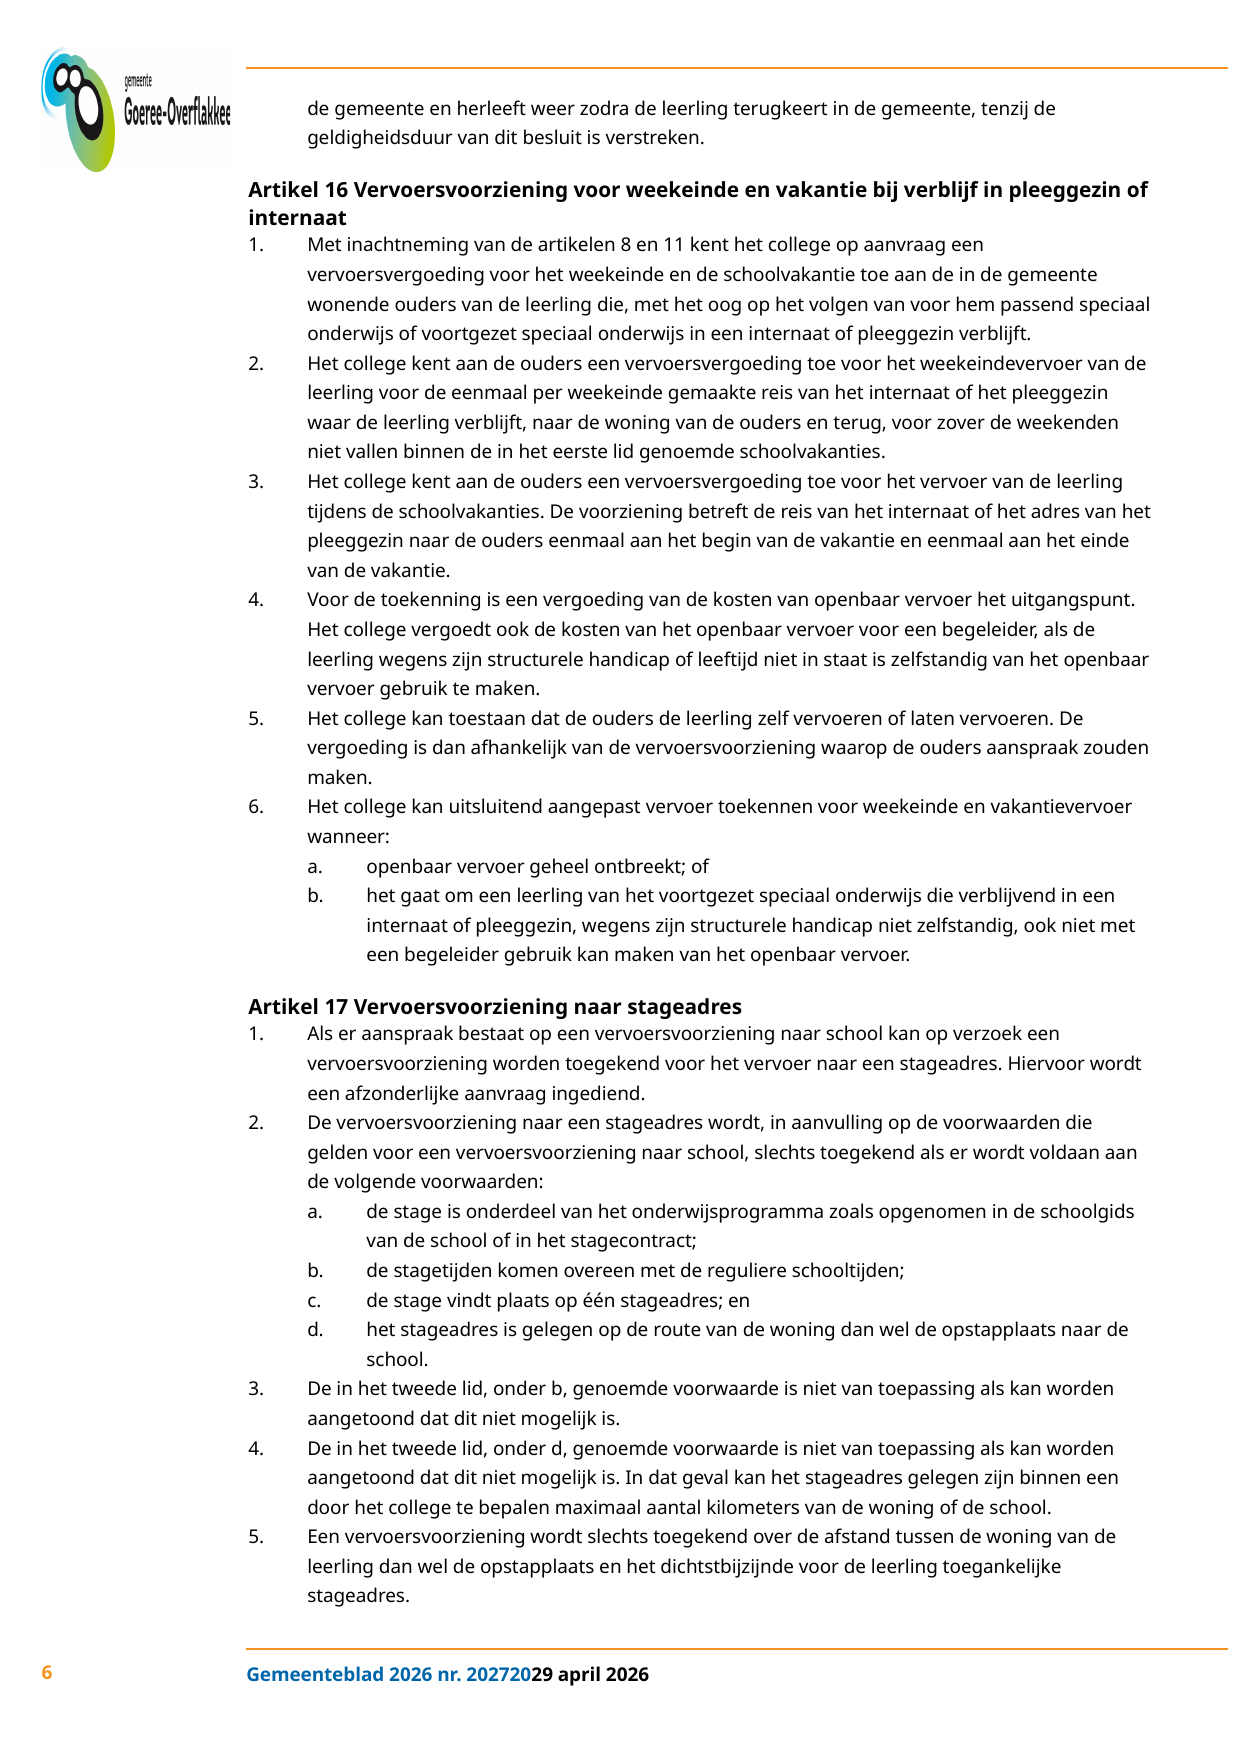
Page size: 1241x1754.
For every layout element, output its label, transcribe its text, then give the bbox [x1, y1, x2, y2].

list openbaar vervoer geheel ontbreekt; of [307, 853, 1152, 879]
list Het college kent aan de ouders een vervoersvergoeding toe voor het vervoer van de leerling tijdens de schoolvakanties. De voorziening betreft de reis van het internaat of het adres van het pleeggezin naar de ouders eenmaal aan het begin van de vakantie en eenmaal aan het einde van de vakantie. [248, 468, 1152, 583]
list Met inachtneming van de artikelen 8 en 11 kent het college op aanvraag een vervoersvergoeding voor het weekeinde en de schoolvakantie toe aan de in de gemeente wonende ouders van de leerling die, met het oog op het volgen van voor hem passend speciaal onderwijs of voortgezet speciaal onderwijs in een internaat of pleeggezin verblijft. [248, 232, 1152, 346]
list Het college kent aan de ouders een vervoersvergoeding toe voor het weekeindevervoer van de leerling voor de eenmaal per weekeinde gemaakte reis van het internaat of het pleeggezin waar de leerling verblijft, naar de woning van de ouders en terug, voor zover de weekenden niet vallen binnen de in het eerste lid genoemde schoolvakanties. [248, 350, 1152, 464]
list De in het tweede lid, onder d, genoemde voorwaarde is niet van toepassing als kan worden aangetoond dat dit niet mogelijk is. In dat geval kan het stageadres gelegen zijn binnen een door het college te bepalen maximaal aantal kilometers van de woning of de school. [248, 1435, 1152, 1519]
text Artikel 17 Vervoersvoorziening naar stageadres [248, 992, 1152, 1021]
list Voor de toekenning is een vergoeding van de kosten van openbaar vervoer het uitgangspunt. Het college vergoedt ook de kosten van het openbaar vervoer voor een begeleider, als de leerling wegens zijn structurele handicap of leeftijd niet in staat is zelfstandig van het openbaar vervoer gebruik te maken. [248, 587, 1152, 701]
list de gemeente en herleeft weer zodra de leerling terugkeert in de gemeente, tenzij de geldigheidsduur van dit besluit is verstreken. [248, 95, 1152, 150]
picture [41, 47, 231, 172]
text Artikel 16 Vervoersvoorziening voor weekeinde en vakantie bij verblijf in pleeggezin of internaat [248, 175, 1152, 232]
list Een vervoersvoorziening wordt slechts toegekend over de afstand tussen de woning van de leerling dan wel de opstapplaats en het dichtstbijzijnde voor de leerling toegankelijke stageadres. [248, 1523, 1152, 1608]
list de stage is onderdeel van het onderwijsprogramma zoals opgenomen in de schoolgids van de school of in het stagecontract; [307, 1198, 1152, 1253]
list Het college kan uitsluitend aangepast vervoer toekennen voor weekeinde en vakantievervoer wanneer: [248, 794, 1152, 849]
list Als er aanspraak bestaat op een vervoersvoorziening naar school kan op verzoek een vervoersvoorziening worden toegekend voor het vervoer naar een stageadres. Hiervoor wordt een afzonderlijke aanvraag ingediend. [248, 1021, 1152, 1105]
list de stage vindt plaats op één stageadres; en [307, 1287, 1152, 1312]
list Het college kan toestaan dat de ouders de leerling zelf vervoeren of laten vervoeren. De vergoeding is dan afhankelijk van de vervoersvoorziening waarop de ouders aanspraak zouden maken. [248, 705, 1152, 790]
list De in het tweede lid, onder b, genoemde voorwaarde is niet van toepassing als kan worden aangetoond dat dit niet mogelijk is. [248, 1376, 1152, 1431]
list de stagetijden komen overeen met de reguliere schooltijden; [307, 1257, 1152, 1283]
list het stageadres is gelegen op de route van de woning dan wel de opstapplaats naar de school. [307, 1316, 1152, 1372]
list De vervoersvoorziening naar een stageadres wordt, in aanvulling op de voorwaarden die gelden voor een vervoersvoorziening naar school, slechts toegekend als er wordt voldaan aan de volgende voorwaarden: [248, 1109, 1152, 1194]
list het gaat om een leerling van het voortgezet speciaal onderwijs die verblijvend in een internaat of pleeggezin, wegens zijn structurele handicap niet zelfstandig, ook niet met een begeleider gebruik kan maken van het openbaar vervoer. [307, 882, 1152, 967]
